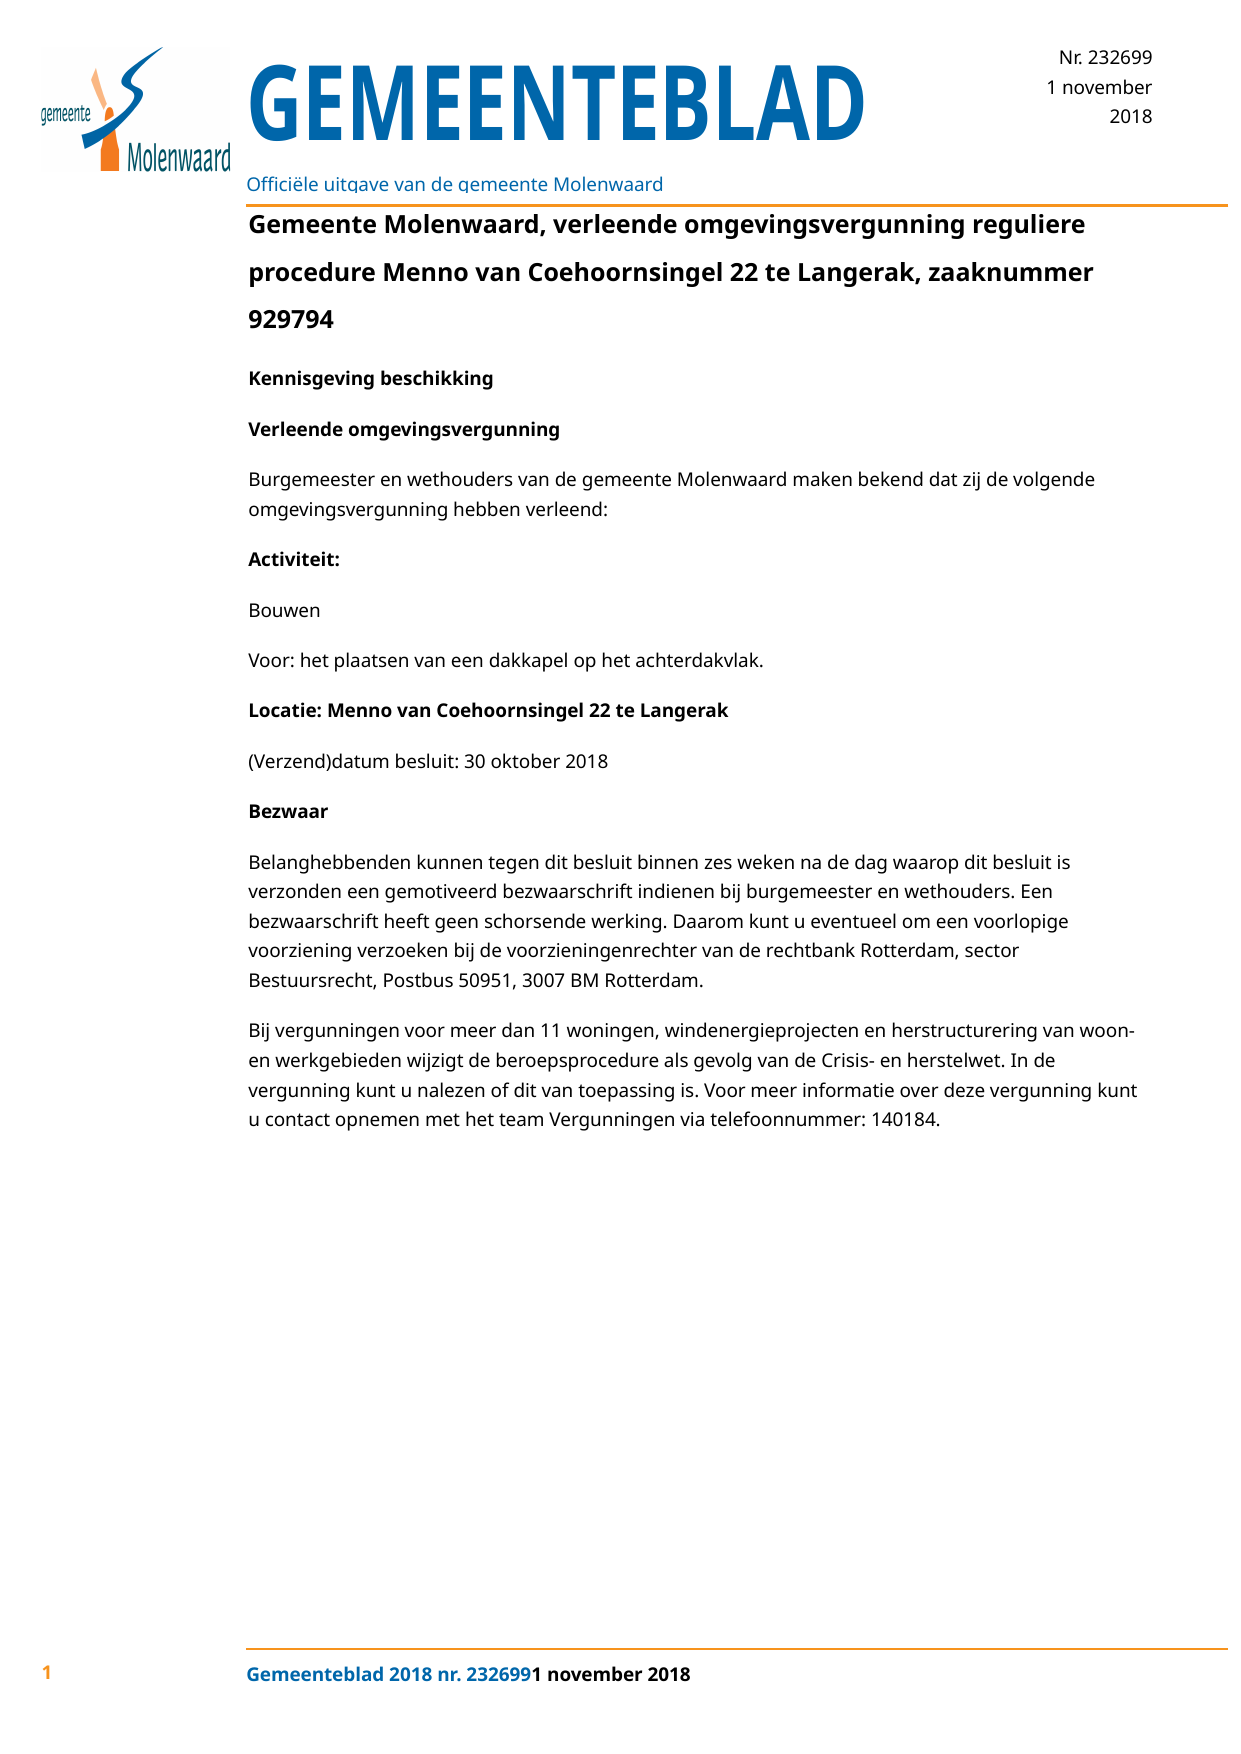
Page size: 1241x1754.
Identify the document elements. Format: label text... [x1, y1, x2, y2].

text Activiteit: [248, 546, 1152, 572]
text Verleende omgevingsvergunning [248, 416, 1152, 442]
text Belanghebbenden kunnen tegen dit besluit binnen zes weken na de dag waarop dit besluit is verzonden een gemotiveerd bezwaarschrift indienen bij burgemeester en wethouders. Een bezwaarschrift heeft geen schorsende werking. Daarom kunt u eventueel om een voorlopige voorziening verzoeken bij de voorzieningenrechter van de rechtbank Rotterdam, sector Bestuursrecht, Postbus 50951, 3007 BM Rotterdam. [248, 849, 1152, 993]
text Gemeente Molenwaard, verleende omgevingsvergunning reguliere procedure Menno van Coehoornsingel 22 te Langerak, zaaknummer 929794 [248, 207, 1152, 336]
text Bezwaar [248, 798, 1152, 824]
text Bij vergunningen voor meer dan 11 woningen, windenergieprojecten en herstructurering van woon- en werkgebieden wijzigt de beroepsprocedure als gevolg van de Crisis- en herstelwet. In de vergunning kunt u nalezen of dit van toepassing is. Voor meer informatie over deze vergunning kunt u contact opnemen met het team Vergunningen via telefoonnummer: 140184. [248, 1018, 1152, 1132]
text (Verzend)datum besluit: 30 oktober 2018 [248, 748, 1152, 774]
text Locatie: Menno van Coehoornsingel 22 te Langerak [248, 698, 1152, 723]
text Burgemeester en wethouders van de gemeente Molenwaard maken bekend dat zij de volgende omgevingsvergunning hebben verleend: [248, 466, 1152, 522]
picture [41, 47, 231, 172]
text Voor: het plaatsen van een dakkapel op het achterdakvlak. [248, 647, 1152, 673]
text Kennisgeving beschikking [248, 366, 1152, 391]
text Bouwen [248, 597, 1152, 622]
